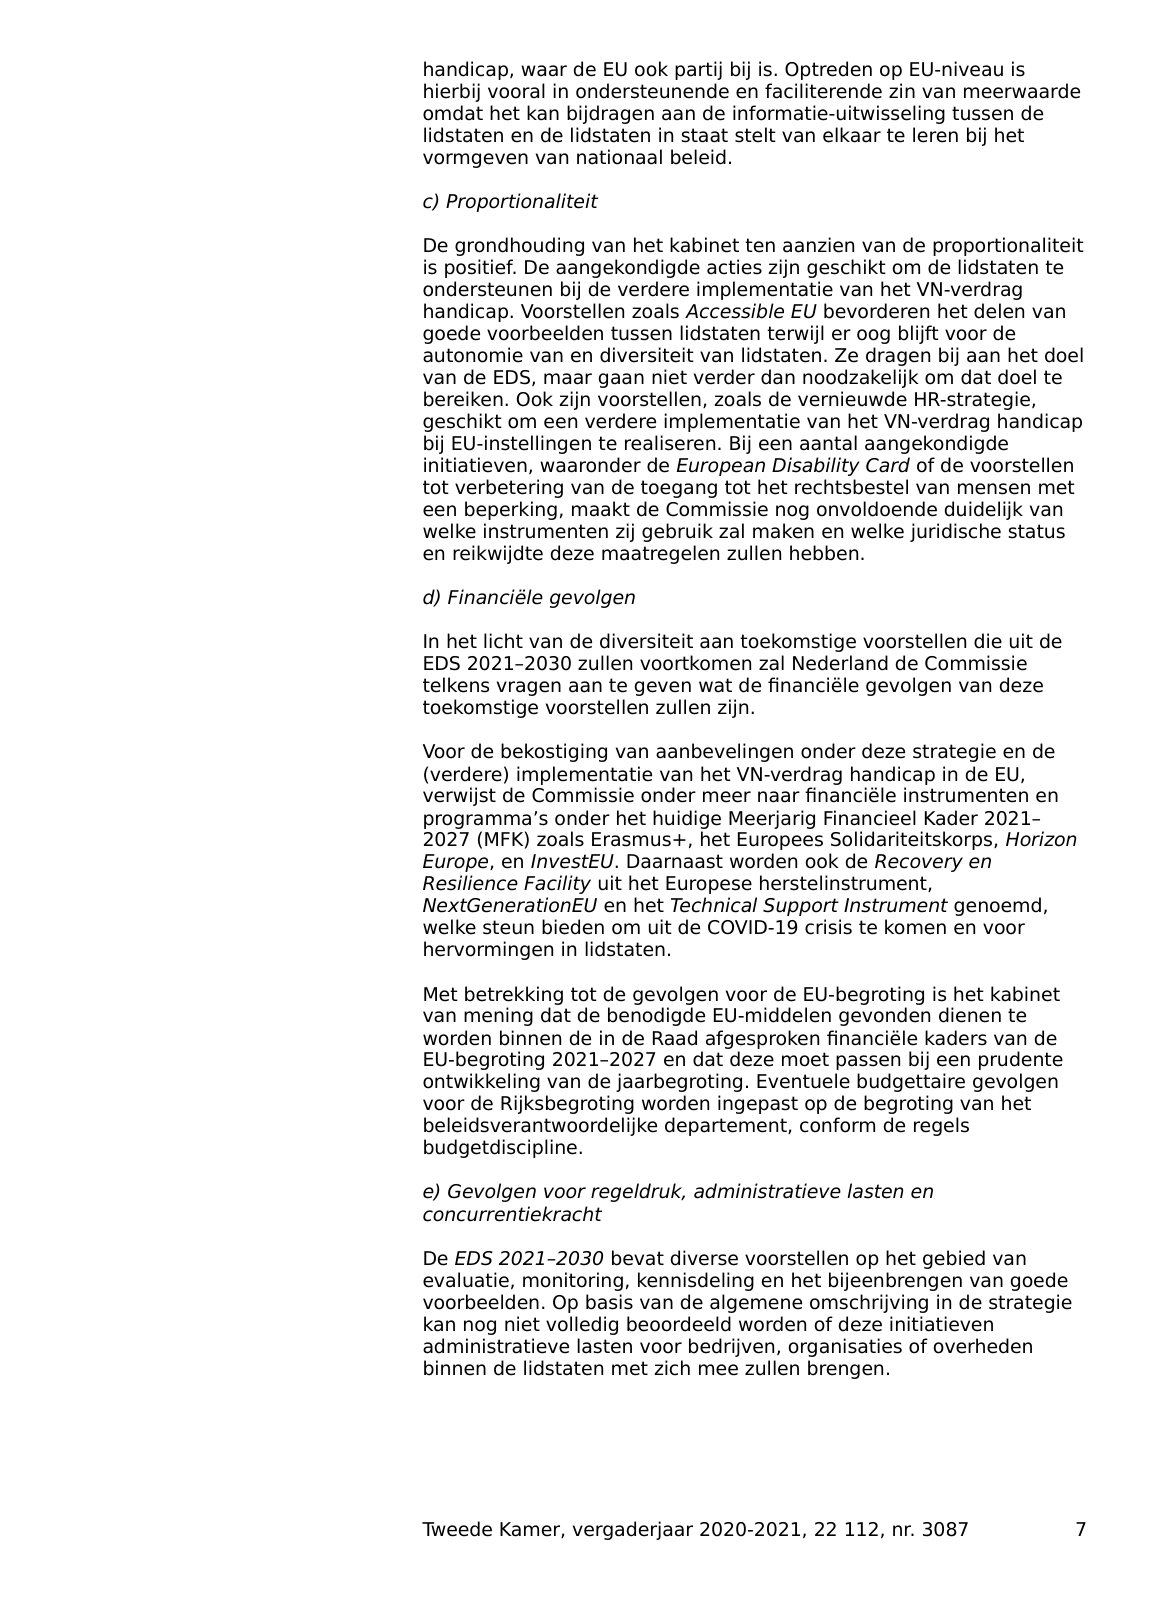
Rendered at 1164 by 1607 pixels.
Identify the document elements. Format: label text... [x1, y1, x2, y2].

subtitle d) Financiële gevolgen [422, 587, 1087, 609]
text handicap, waar de EU ook partij bij is. Optreden op EU-niveau is hierbij vooral in ondersteunende en faciliterende zin van meerwaarde omdat het kan bijdragen aan de informatie-uitwisseling tussen de lidstaten en de lidstaten in staat stelt van elkaar te leren bij het vormgeven van nationaal beleid. [422, 59, 1087, 169]
subtitle e) Gevolgen voor regeldruk, administratieve lasten en concurrentiekracht [422, 1181, 1087, 1225]
text De EDS 2021–2030 bevat diverse voorstellen op het gebied van evaluatie, monitoring, kennisdeling en het bijeenbrengen van goede voorbeelden. Op basis van de algemene omschrijving in de strategie kan nog niet volledig beoordeeld worden of deze initiatieven administratieve lasten voor bedrijven, organisaties of overheden binnen de lidstaten met zich mee zullen brengen. [422, 1248, 1087, 1379]
text Met betrekking tot de gevolgen voor de EU-begroting is het kabinet van mening dat de benodigde EU-middelen gevonden dienen te worden binnen de in de Raad afgesproken financiële kaders van de EU-begroting 2021–2027 en dat deze moet passen bij een prudente ontwikkeling van de jaarbegroting. Eventuele budgettaire gevolgen voor de Rijksbegroting worden ingepast op de begroting van het beleidsverantwoordelijke departement, conform de regels budgetdiscipline. [422, 983, 1087, 1159]
text In het licht van de diversiteit aan toekomstige voorstellen die uit de EDS 2021–2030 zullen voortkomen zal Nederland de Commissie telkens vragen aan te geven wat de financiële gevolgen van deze toekomstige voorstellen zullen zijn. [422, 631, 1087, 719]
text Voor de bekostiging van aanbevelingen onder deze strategie en de (verdere) implementatie van het VN-verdrag handicap in de EU, verwijst de Commissie onder meer naar financiële instrumenten en programma’s onder het huidige Meerjarig Financieel Kader 2021–2027 (MFK) zoals Erasmus+, het Europees Solidariteitskorps, Horizon Europe, en InvestEU. Daarnaast worden ook de Recovery en Resilience Facility uit het Europese herstelinstrument, NextGenerationEU en het Technical Support Instrument genoemd, welke steun bieden om uit de COVID-19 crisis te komen en voor hervormingen in lidstaten. [422, 741, 1087, 961]
text De grondhouding van het kabinet ten aanzien van de proportionaliteit is positief. De aangekondigde acties zijn geschikt om de lidstaten te ondersteunen bij de verdere implementatie van het VN-verdrag handicap. Voorstellen zoals Accessible EU bevorderen het delen van goede voorbeelden tussen lidstaten terwijl er oog blijft voor de autonomie van en diversiteit van lidstaten. Ze dragen bij aan het doel van de EDS, maar gaan niet verder dan noodzakelijk om dat doel te bereiken. Ook zijn voorstellen, zoals de vernieuwde HR-strategie, geschikt om een verdere implementatie van het VN-verdrag handicap bij EU-instellingen te realiseren. Bij een aantal aangekondigde initiatieven, waaronder de European Disability Card of de voorstellen tot verbetering van de toegang tot het rechtsbestel van mensen met een beperking, maakt de Commissie nog onvoldoende duidelijk van welke instrumenten zij gebruik zal maken en welke juridische status en reikwijdte deze maatregelen zullen hebben. [422, 235, 1087, 565]
subtitle c) Proportionaliteit [422, 191, 1087, 213]
